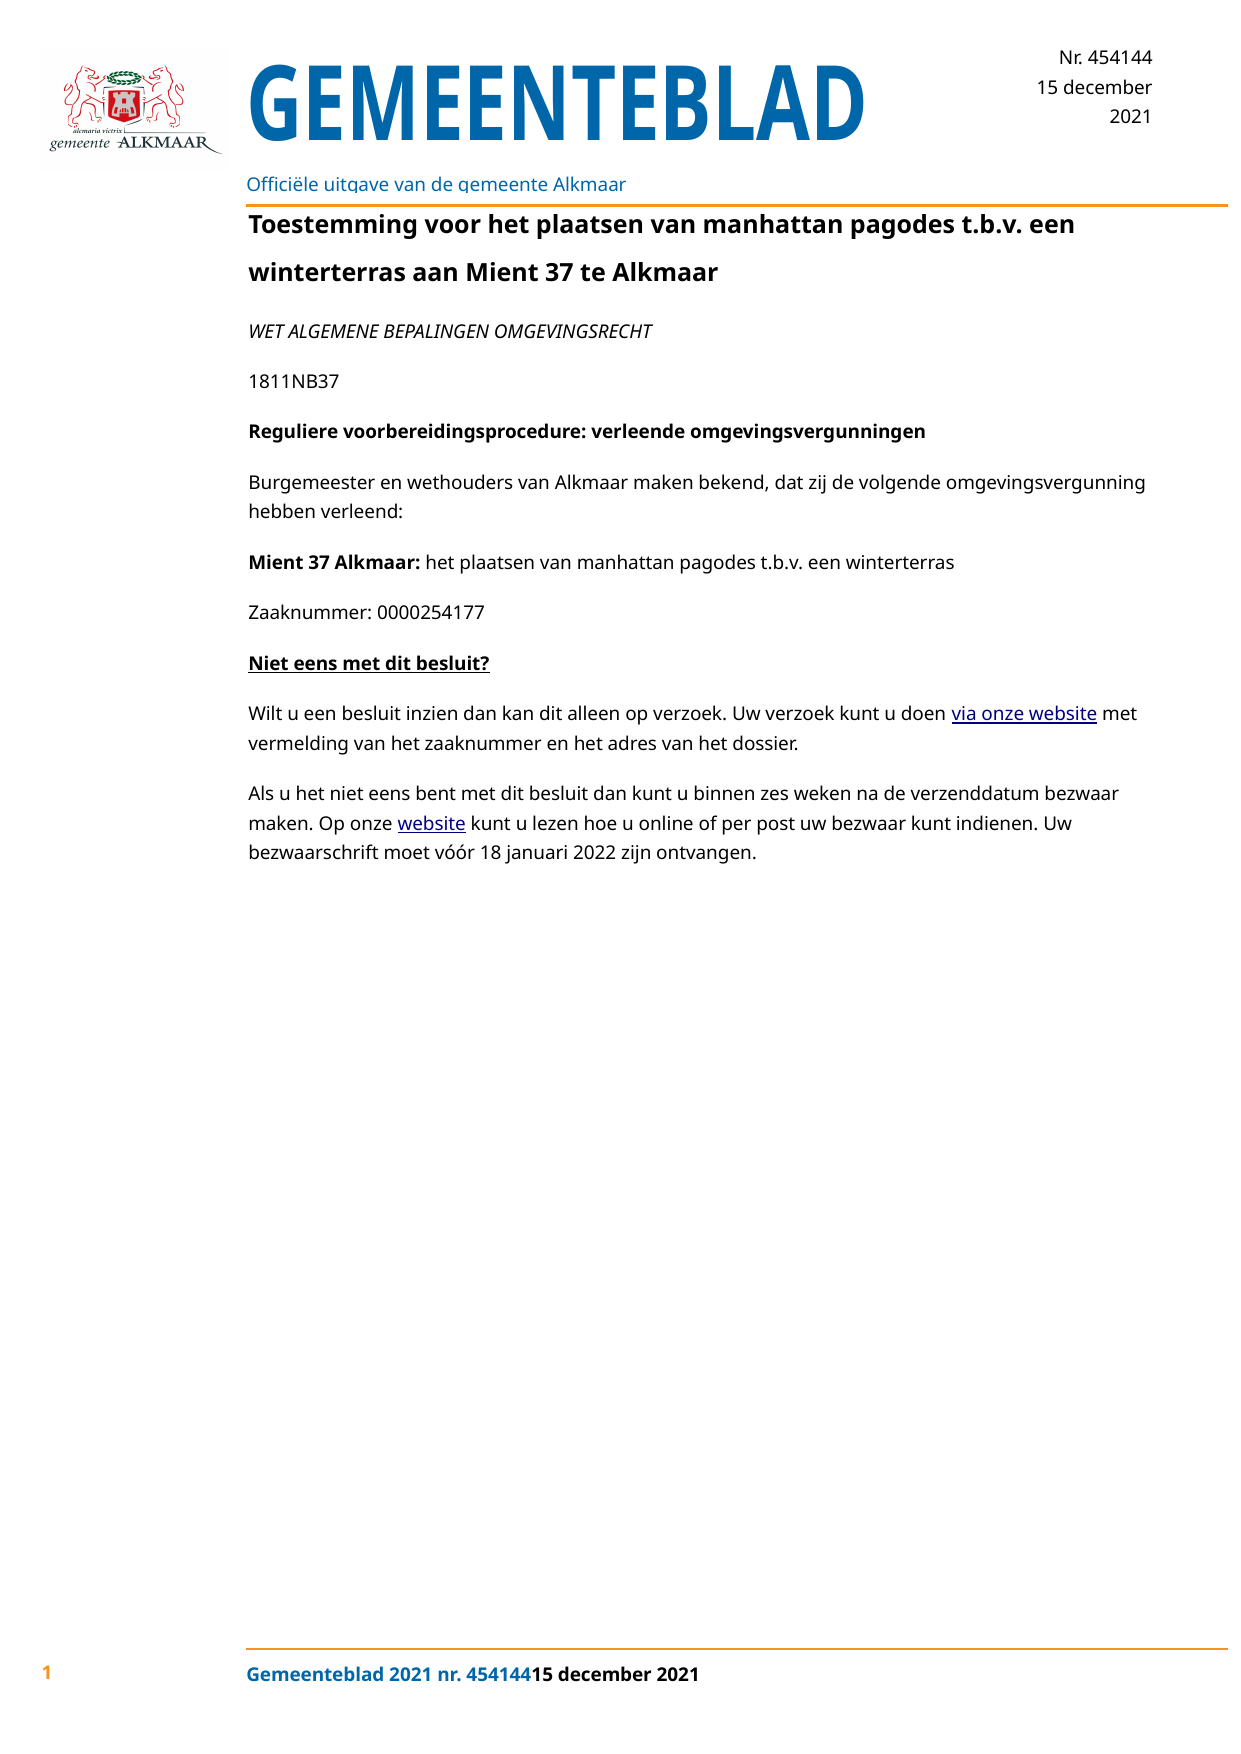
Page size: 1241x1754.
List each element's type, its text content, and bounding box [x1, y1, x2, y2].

text WET ALGEMENE BEPALINGEN OMGEVINGSRECHT [248, 318, 1152, 344]
picture [41, 47, 231, 172]
text Niet eens met dit besluit? [248, 650, 1152, 676]
text Wilt u een besluit inzien dan kan dit alleen op verzoek. Uw verzoek kunt u doen via onze website met vermelding van het zaaknummer en het adres van het dossier. [248, 700, 1152, 756]
text Zaaknummer: 0000254177 [248, 599, 1152, 625]
text Reguliere voorbereidingsprocedure: verleende omgevingsvergunningen [248, 419, 1152, 444]
text Als u het niet eens bent met dit besluit dan kunt u binnen zes weken na de verzenddatum bezwaar maken. Op onze website kunt u lezen hoe u online of per post uw bezwaar kunt indienen. Uw bezwaarschrift moet vóór 18 januari 2022 zijn ontvangen. [248, 780, 1152, 865]
text Mient 37 Alkmaar: het plaatsen van manhattan pagodes t.b.v. een winterterras [248, 549, 1152, 575]
text 1811NB37 [248, 368, 1152, 394]
text Burgemeester en wethouders van Alkmaar maken bekend, dat zij de volgende omgevingsvergunning hebben verleend: [248, 469, 1152, 524]
text Toestemming voor het plaatsen van manhattan pagodes t.b.v. een winterterras aan Mient 37 te Alkmaar [248, 207, 1152, 288]
